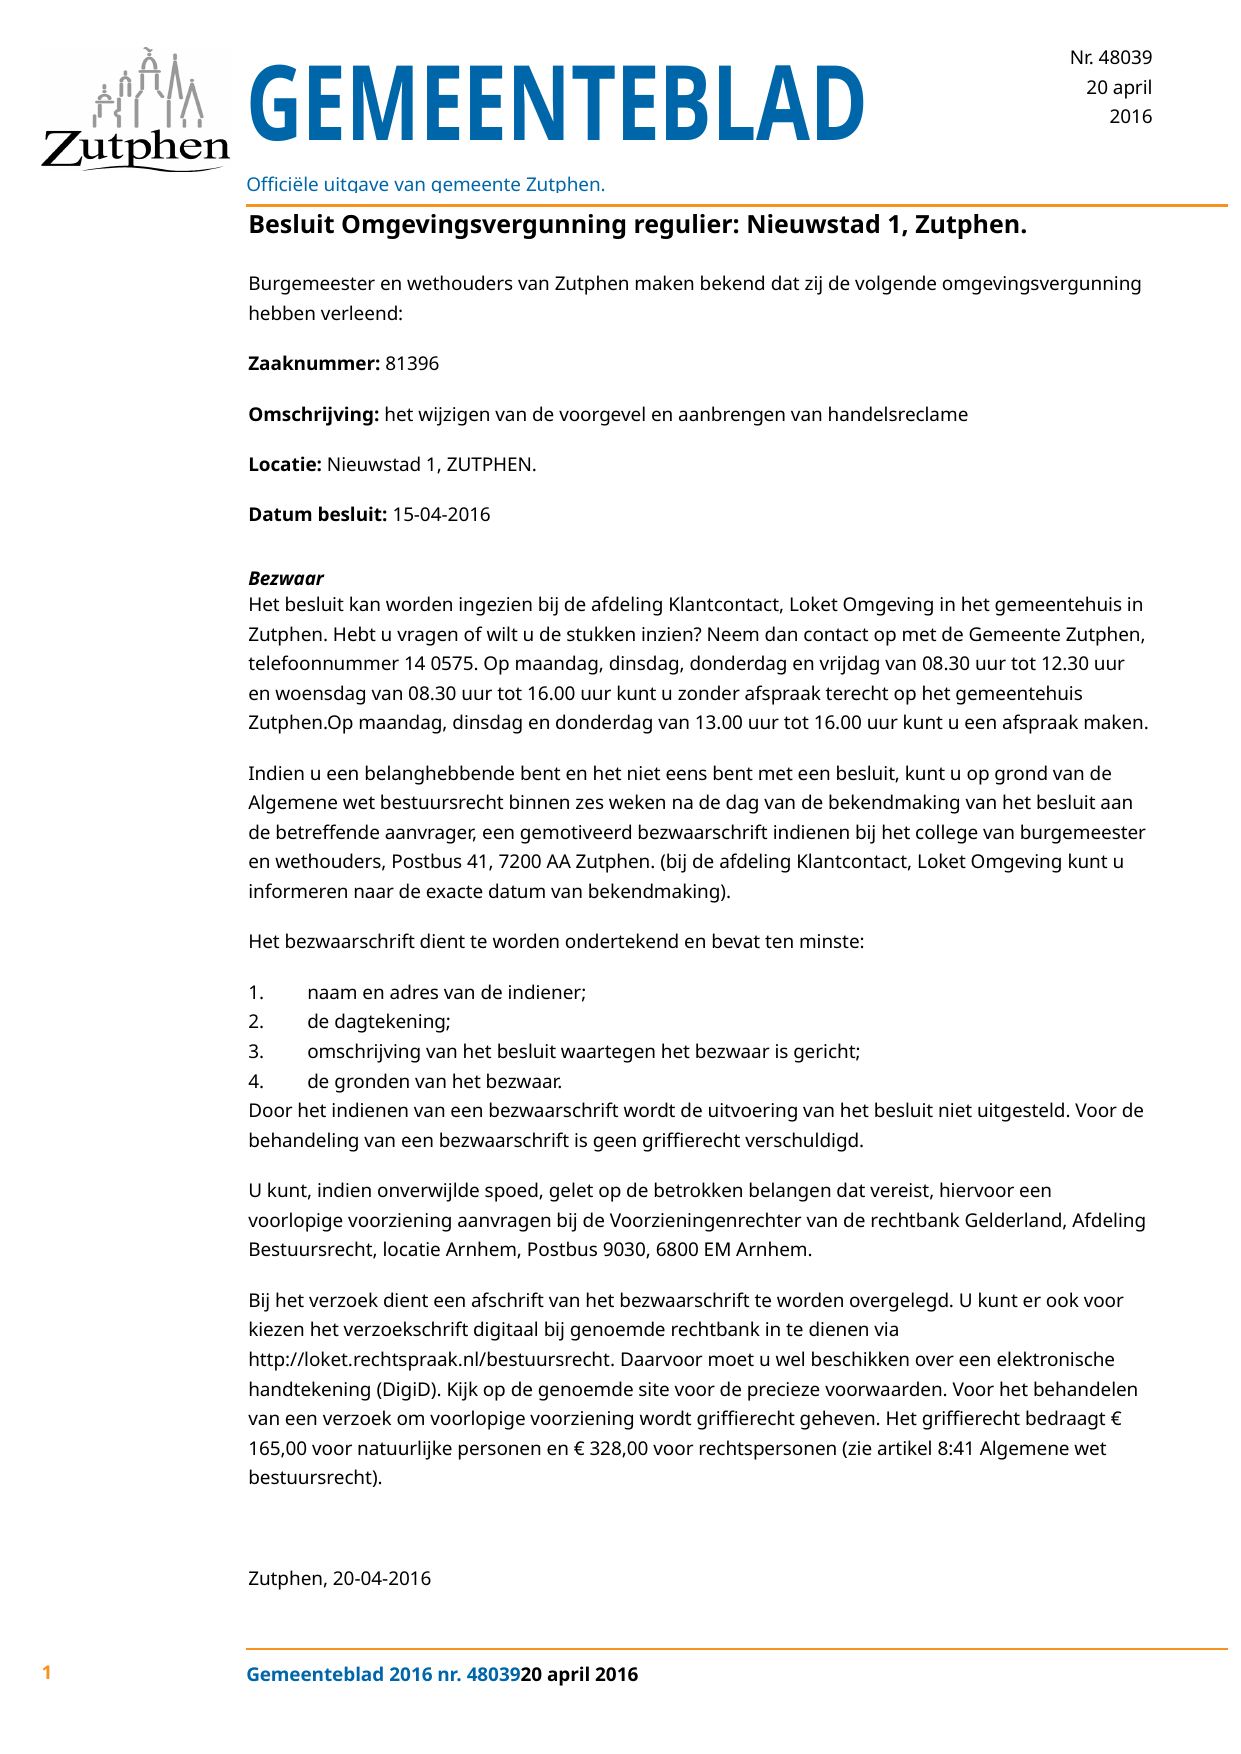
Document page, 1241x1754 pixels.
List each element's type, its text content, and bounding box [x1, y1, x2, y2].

text Omschrijving: het wijzigen van de voorgevel en aanbrengen van handelsreclame [248, 401, 1152, 426]
list omschrijving van het besluit waartegen het bezwaar is gericht; [248, 1038, 1152, 1064]
text Burgemeester en wethouders van Zutphen maken bekend dat zij de volgende omgevingsvergunning hebben verleend: [248, 270, 1152, 326]
text Locatie: Nieuwstad 1, ZUTPHEN. [248, 451, 1152, 477]
text Het bezwaarschrift dient te worden ondertekend en bevat ten minste: [248, 929, 1152, 954]
text Besluit Omgevingsvergunning regulier: Nieuwstad 1, Zutphen. [248, 207, 1152, 241]
text Bij het verzoek dient een afschrift van het bezwaarschrift te worden overgelegd. U kunt er ook voor kiezen het verzoekschrift digitaal bij genoemde rechtbank in te dienen via http://loket.rechtspraak.nl/bestuursrecht. Daarvoor moet u wel beschikken over een elektronische handtekening (DigiD). Kijk op de genoemde site voor de precieze voorwaarden. Voor het behandelen van een verzoek om voorlopige voorziening wordt griffierecht geheven. Het griffierecht bedraagt € 165,00 voor natuurlijke personen en € 328,00 voor rechtspersonen (zie artikel 8:41 Algemene wet bestuursrecht). [248, 1287, 1152, 1490]
text Bezwaar [248, 566, 1152, 591]
text Zutphen, 20-04-2016 [248, 1565, 1152, 1591]
list de dagtekening; [248, 1009, 1152, 1034]
text Zaaknummer: 81396 [248, 350, 1152, 376]
list naam en adres van de indiener; [248, 979, 1152, 1005]
text Het besluit kan worden ingezien bij de afdeling Klantcontact, Loket Omgeving in het gemeentehuis in Zutphen. Hebt u vragen of wilt u de stukken inzien? Neem dan contact op met de Gemeente Zutphen, telefoonnummer 14 0575. Op maandag, dinsdag, donderdag en vrijdag van 08.30 uur tot 12.30 uur en woensdag van 08.30 uur tot 16.00 uur kunt u zonder afspraak terecht op het gemeentehuis Zutphen.Op maandag, dinsdag en donderdag van 13.00 uur tot 16.00 uur kunt u een afspraak maken. [248, 591, 1152, 735]
list de gronden van het bezwaar. [248, 1068, 1152, 1094]
text Door het indienen van een bezwaarschrift wordt de uitvoering van het besluit niet uitgesteld. Voor de behandeling van een bezwaarschrift is geen griffierecht verschuldigd. [248, 1097, 1152, 1153]
text Datum besluit: 15-04-2016 [248, 502, 1152, 527]
text U kunt, indien onverwijlde spoed, gelet op de betrokken belangen dat vereist, hiervoor een voorlopige voorziening aanvragen bij de Voorzieningenrechter van de rechtbank Gelderland, Afdeling Bestuursrecht, locatie Arnhem, Postbus 9030, 6800 EM Arnhem. [248, 1177, 1152, 1262]
text Indien u een belanghebbende bent en het niet eens bent met een besluit, kunt u op grond van de Algemene wet bestuursrecht binnen zes weken na de dag van de bekendmaking van het besluit aan de betreffende aanvrager, een gemotiveerd bezwaarschrift indienen bij het college van burgemeester en wethouders, Postbus 41, 7200 AA Zutphen. (bij de afdeling Klantcontact, Loket Omgeving kunt u informeren naar de exacte datum van bekendmaking). [248, 760, 1152, 904]
picture [41, 47, 231, 172]
